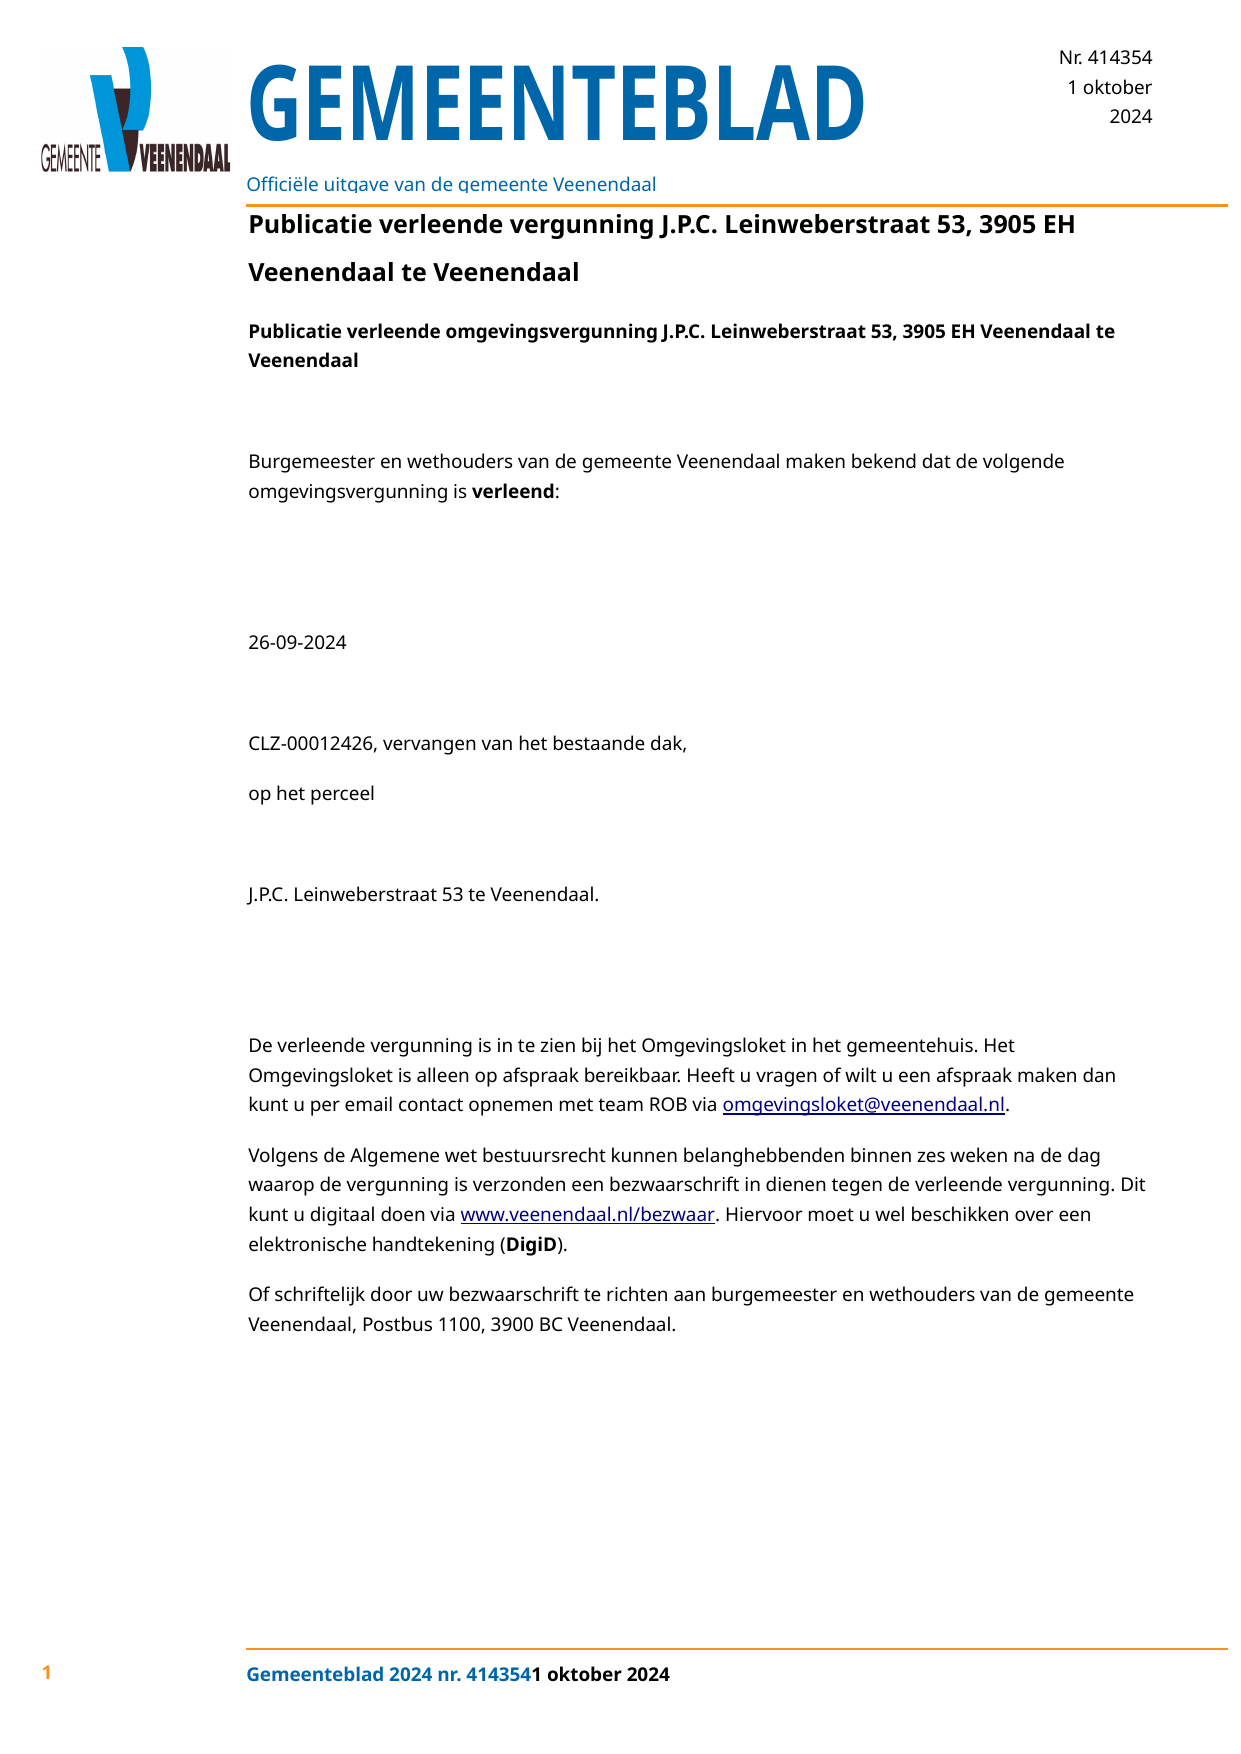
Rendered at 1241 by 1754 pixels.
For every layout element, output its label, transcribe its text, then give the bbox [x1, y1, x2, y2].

text Burgemeester en wethouders van de gemeente Veenendaal maken bekend dat de volgende omgevingsvergunning is verleend: [248, 448, 1152, 504]
text Publicatie verleende vergunning J.P.C. Leinweberstraat 53, 3905 EH Veenendaal te Veenendaal [248, 207, 1152, 288]
text J.P.C. Leinweberstraat 53 te Veenendaal. [248, 881, 1152, 907]
picture [41, 47, 130, 172]
text De verleende vergunning is in te zien bij het Omgevingsloket in het gemeentehuis. Het Omgevingsloket is alleen op afspraak bereikbaar. Heeft u vragen of wilt u een afspraak maken dan kunt u per email contact opnemen met team ROB via omgevingsloket@veenendaal.nl. [248, 1032, 1152, 1117]
text op het perceel [248, 780, 1152, 806]
text Of schriftelijk door uw bezwaarschrift te richten aan burgemeester en wethouders van de gemeente Veenendaal, Postbus 1100, 3900 BC Veenendaal. [248, 1281, 1152, 1337]
text CLZ-00012426, vervangen van het bestaande dak, [248, 730, 1152, 756]
text Volgens de Algemene wet bestuursrecht kunnen belanghebbenden binnen zes weken na de dag waarop de vergunning is verzonden een bezwaarschrift in dienen tegen de verleende vergunning. Dit kunt u digitaal doen via www.veenendaal.nl/bezwaar. Hiervoor moet u wel beschikken over een elektronische handtekening (DigiD). [248, 1142, 1152, 1257]
text Publicatie verleende omgevingsvergunning J.P.C. Leinweberstraat 53, 3905 EH Veenendaal te Veenendaal [248, 318, 1152, 373]
picture [123, 47, 231, 172]
text 26-09-2024 [248, 629, 1152, 655]
